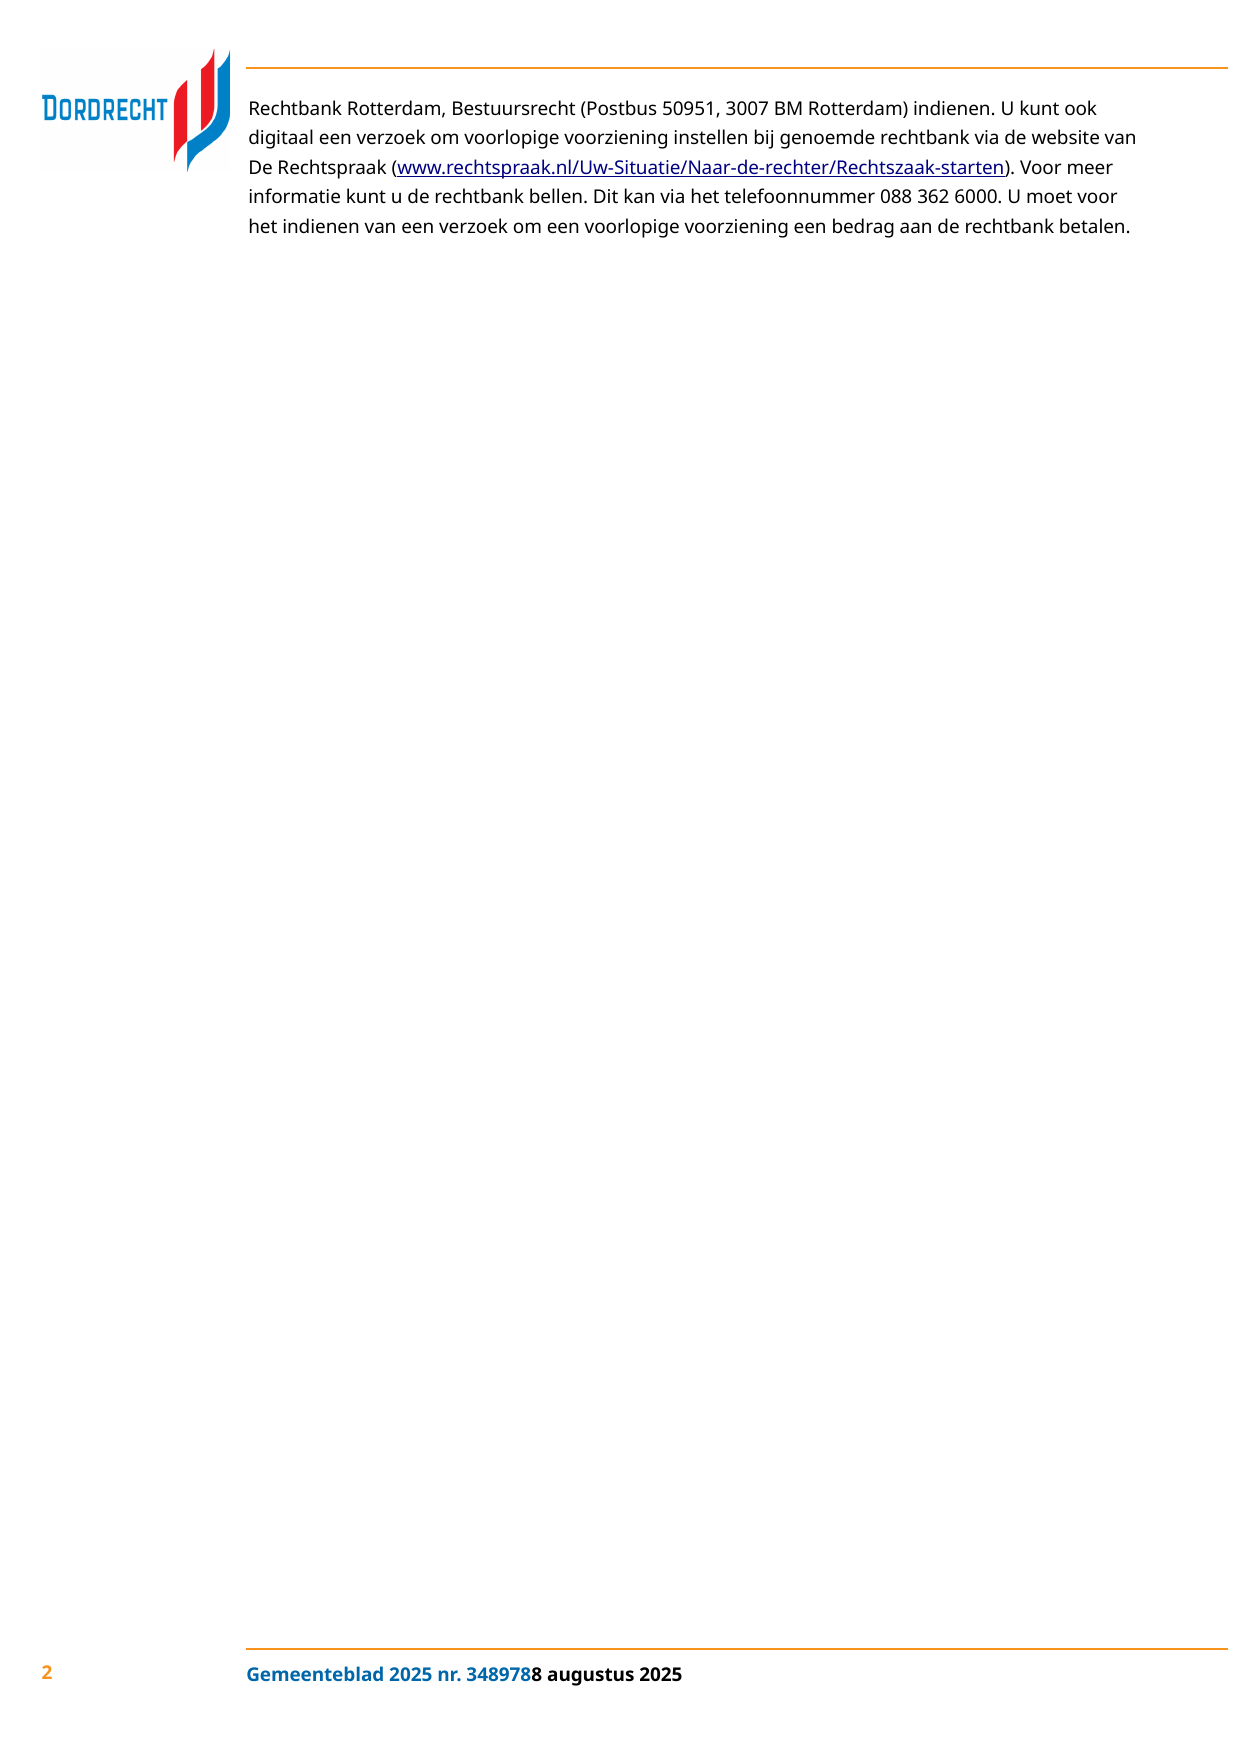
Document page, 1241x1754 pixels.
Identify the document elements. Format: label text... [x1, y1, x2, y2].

text Rechtbank Rotterdam, Bestuursrecht (Postbus 50951, 3007 BM Rotterdam) indienen. U kunt ook digitaal een verzoek om voorlopige voorziening instellen bij genoemde rechtbank via de website van De Rechtspraak (www.rechtspraak.nl/Uw-Situatie/Naar-de-rechter/Rechtszaak-starten). Voor meer informatie kunt u de rechtbank bellen. Dit kan via het telefoonnummer 088 362 6000. U moet voor het indienen van een verzoek om een voorlopige voorziening een bedrag aan de rechtbank betalen. [248, 95, 1152, 239]
picture [41, 47, 231, 172]
